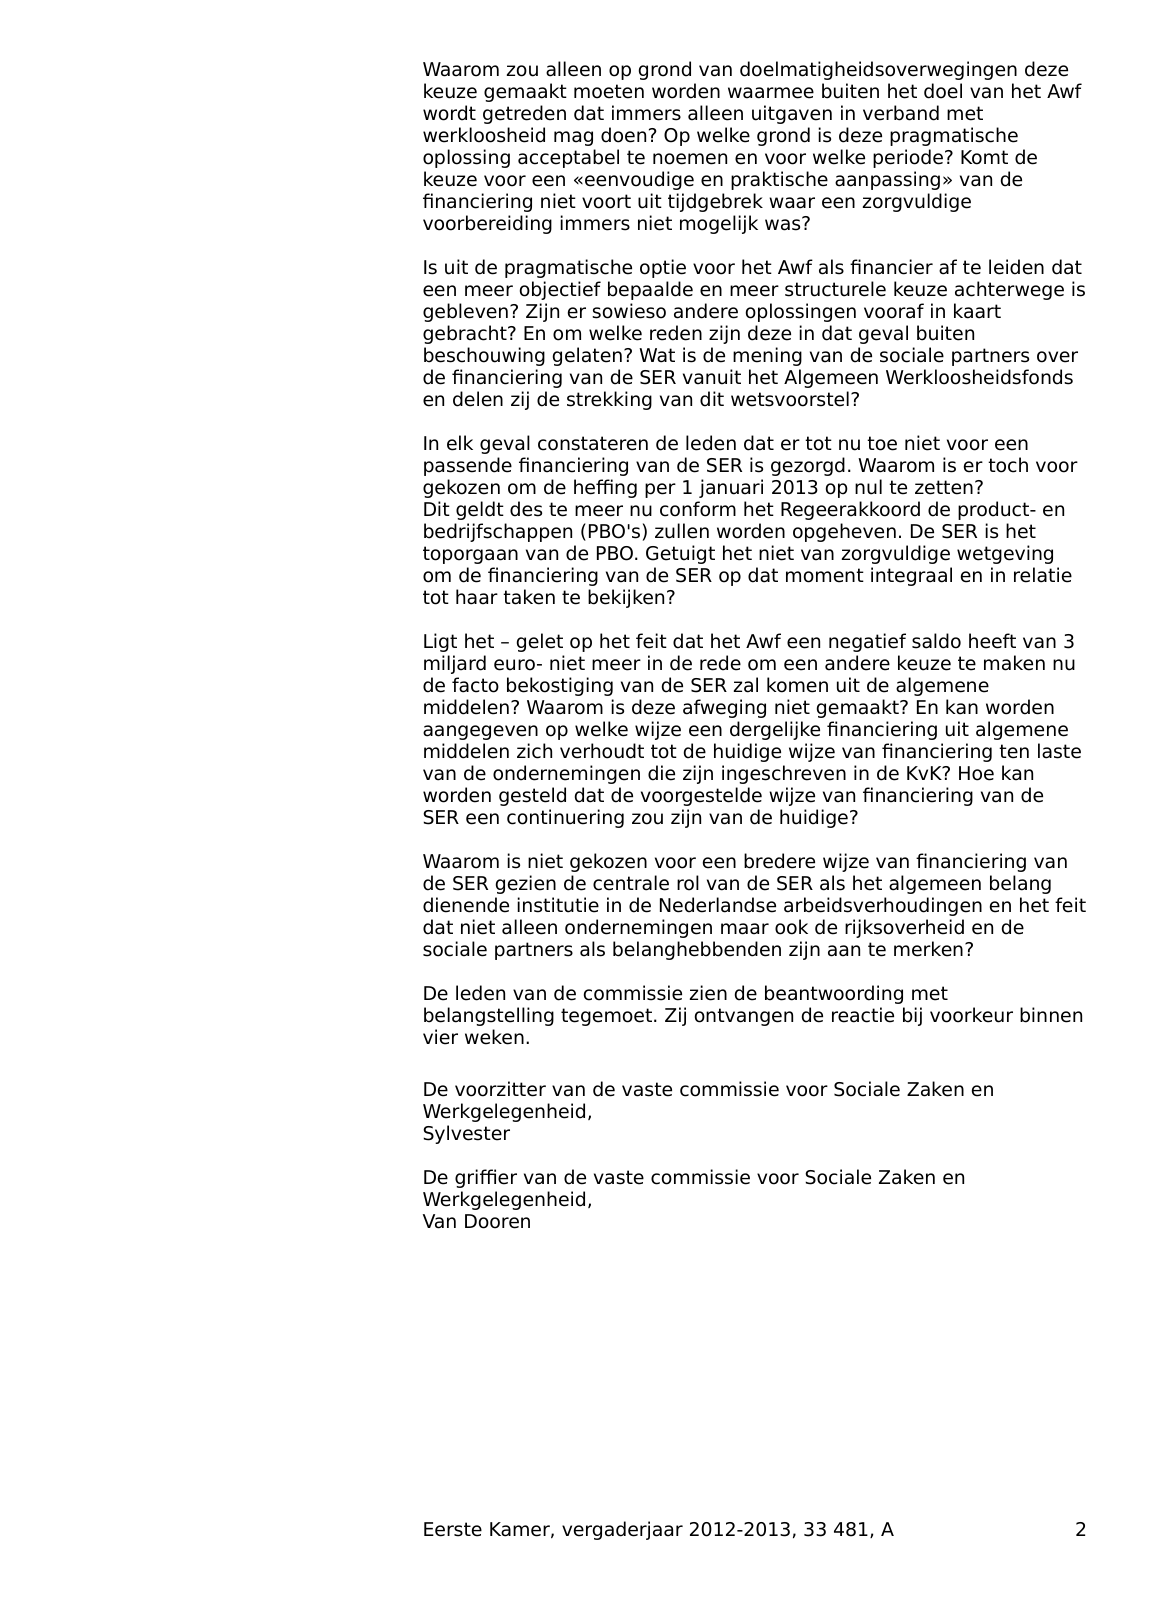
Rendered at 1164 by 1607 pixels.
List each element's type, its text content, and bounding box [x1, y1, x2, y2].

text Waarom zou alleen op grond van doelmatigheidsoverwegingen deze keuze gemaakt moeten worden waarmee buiten het doel van het Awf wordt getreden dat immers alleen uitgaven in verband met werkloosheid mag doen? Op welke grond is deze pragmatische oplossing acceptabel te noemen en voor welke periode? Komt de keuze voor een «eenvoudige en praktische aanpassing» van de financiering niet voort uit tijdgebrek waar een zorgvuldige voorbereiding immers niet mogelijk was? [422, 59, 1087, 235]
text De leden van de commissie zien de beantwoording met belangstelling tegemoet. Zij ontvangen de reactie bij voorkeur binnen vier weken. [422, 983, 1087, 1049]
text De voorzitter van de vaste commissie voor Sociale Zaken en Werkgelegenheid, Sylvester [422, 1079, 1087, 1145]
text Dit geldt des te meer nu conform het Regeerakkoord de product- en bedrijfschappen (PBO's) zullen worden opgeheven. De SER is het toporgaan van de PBO. Getuigt het niet van zorgvuldige wetgeving om de financiering van de SER op dat moment integraal en in relatie tot haar taken te bekijken? [422, 499, 1087, 609]
text De griffier van de vaste commissie voor Sociale Zaken en Werkgelegenheid, Van Dooren [422, 1167, 1087, 1233]
text Ligt het – gelet op het feit dat het Awf een negatief saldo heeft van 3 miljard euro- niet meer in de rede om een andere keuze te maken nu de facto bekostiging van de SER zal komen uit de algemene middelen? Waarom is deze afweging niet gemaakt? En kan worden aangegeven op welke wijze een dergelijke financiering uit algemene middelen zich verhoudt tot de huidige wijze van financiering ten laste van de ondernemingen die zijn ingeschreven in de KvK? Hoe kan worden gesteld dat de voorgestelde wijze van financiering van de SER een continuering zou zijn van de huidige? [422, 631, 1087, 829]
text Waarom is niet gekozen voor een bredere wijze van financiering van de SER gezien de centrale rol van de SER als het algemeen belang dienende institutie in de Nederlandse arbeidsverhoudingen en het feit dat niet alleen ondernemingen maar ook de rijksoverheid en de sociale partners als belanghebbenden zijn aan te merken? [422, 851, 1087, 961]
text Is uit de pragmatische optie voor het Awf als financier af te leiden dat een meer objectief bepaalde en meer structurele keuze achterwege is gebleven? Zijn er sowieso andere oplossingen vooraf in kaart gebracht? En om welke reden zijn deze in dat geval buiten beschouwing gelaten? Wat is de mening van de sociale partners over de financiering van de SER vanuit het Algemeen Werkloosheidsfonds en delen zij de strekking van dit wetsvoorstel? [422, 257, 1087, 411]
text In elk geval constateren de leden dat er tot nu toe niet voor een passende financiering van de SER is gezorgd. Waarom is er toch voor gekozen om de heffing per 1 januari 2013 op nul te zetten? [422, 433, 1087, 499]
